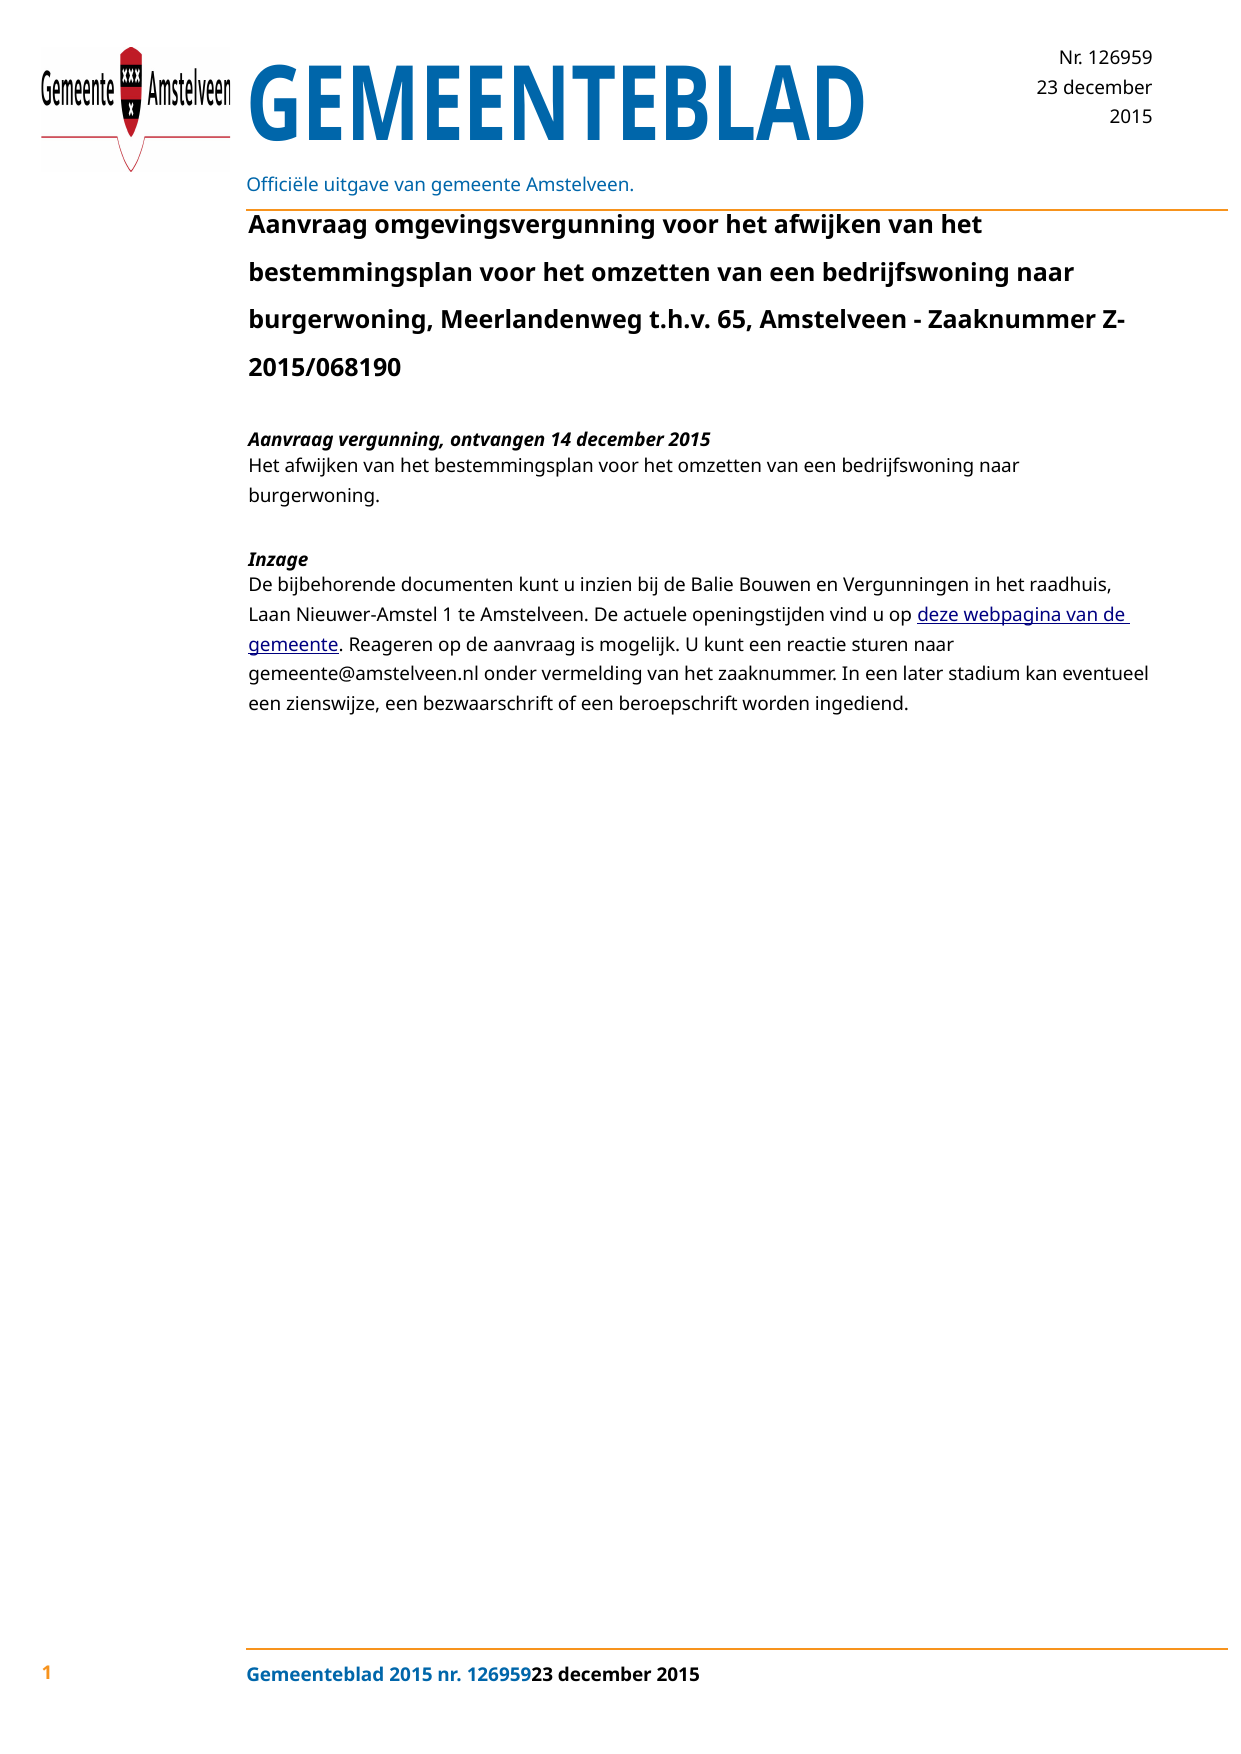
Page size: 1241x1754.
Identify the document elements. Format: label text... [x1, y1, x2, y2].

text Aanvraag omgevingsvergunning voor het afwijken van het bestemmingsplan voor het omzetten van een bedrijfswoning naar burgerwoning, Meerlandenweg t.h.v. 65, Amstelveen - Zaaknummer Z-2015/068190 [248, 211, 1152, 384]
text Het afwijken van het bestemmingsplan voor het omzetten van een bedrijfswoning naar burgerwoning. [248, 452, 1152, 508]
text Inzage [248, 546, 1152, 572]
picture [41, 47, 231, 172]
text De bijbehorende documenten kunt u inzien bij de Balie Bouwen en Vergunningen in het raadhuis, Laan Nieuwer-Amstel 1 te Amstelveen. De actuele openingstijden vind u op deze webpagina van de gemeente. Reageren op de aanvraag is mogelijk. U kunt een reactie sturen naar gemeente@amstelveen.nl onder vermelding van het zaaknummer. In een later stadium kan eventueel een zienswijze, een bezwaarschrift of een beroepschrift worden ingediend. [248, 572, 1152, 716]
text Aanvraag vergunning, ontvangen 14 december 2015 [248, 427, 1152, 452]
